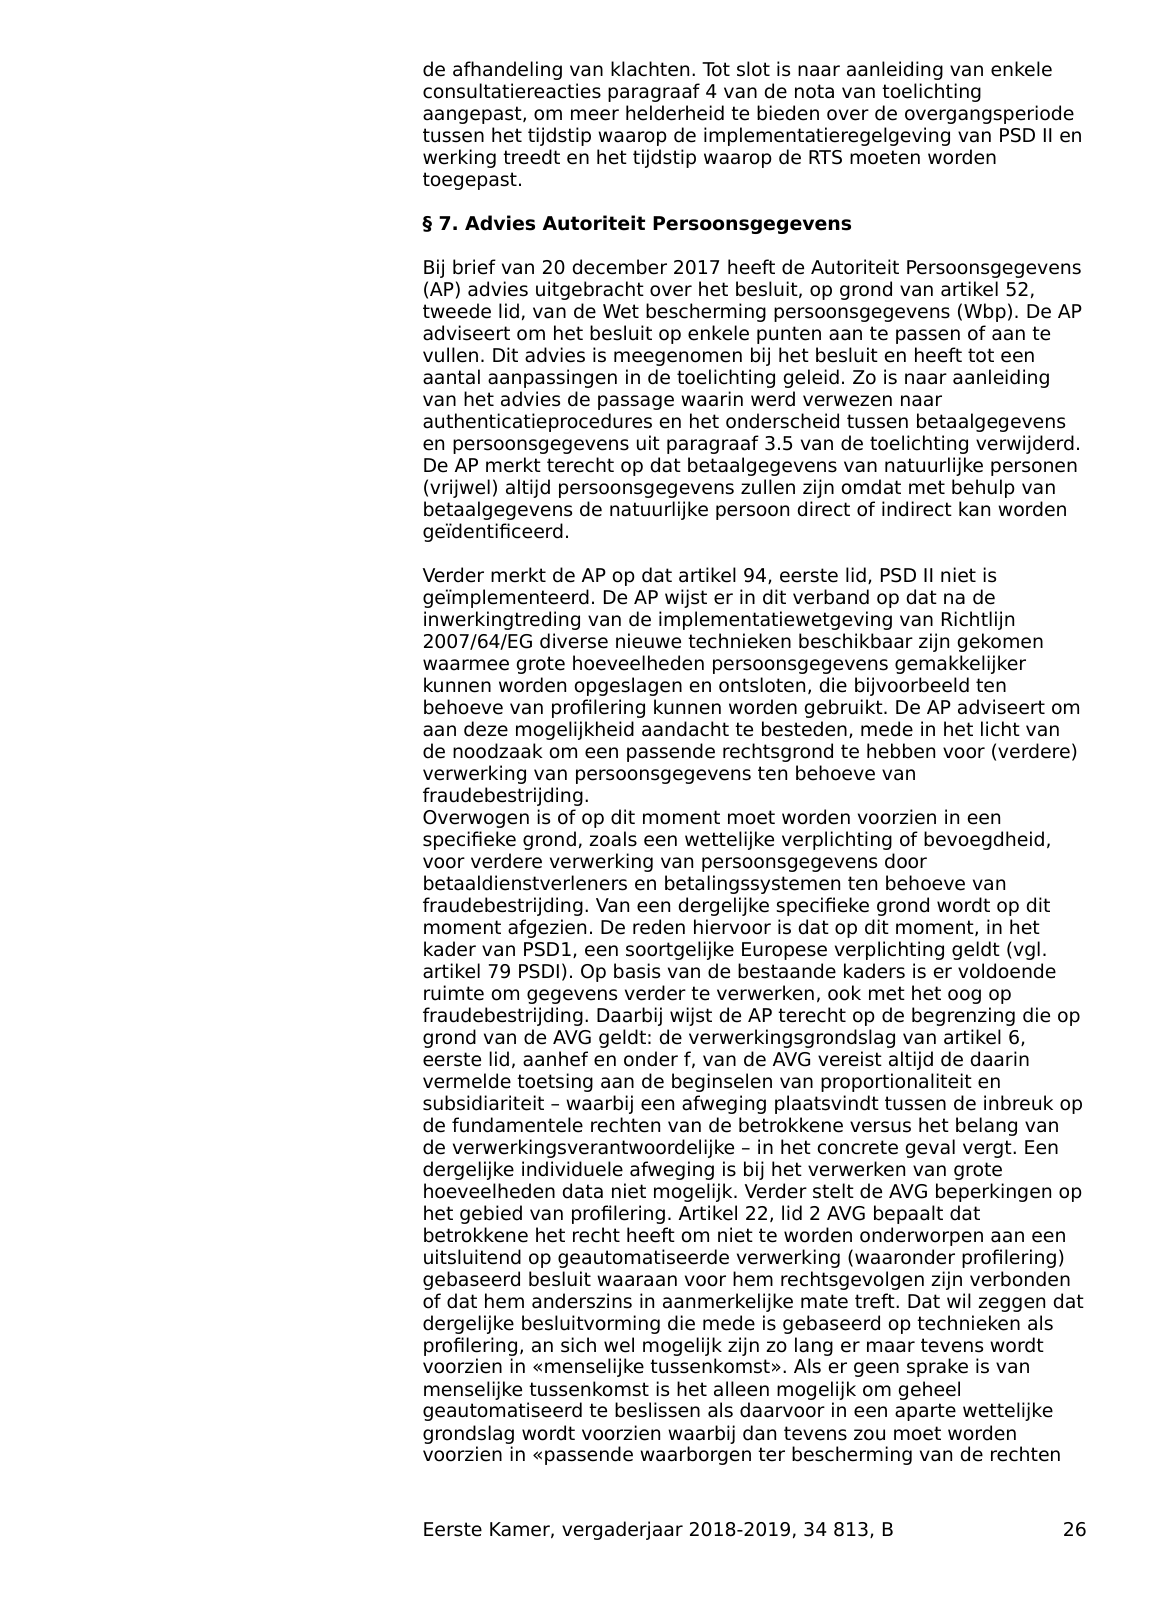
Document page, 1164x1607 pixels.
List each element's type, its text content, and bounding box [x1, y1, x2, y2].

text Bij brief van 20 december 2017 heeft de Autoriteit Persoonsgegevens (AP) advies uitgebracht over het besluit, op grond van artikel 52, tweede lid, van de Wet bescherming persoonsgegevens (Wbp). De AP adviseert om het besluit op enkele punten aan te passen of aan te vullen. Dit advies is meegenomen bij het besluit en heeft tot een aantal aanpassingen in de toelichting geleid. Zo is naar aanleiding van het advies de passage waarin werd verwezen naar authenticatieprocedures en het onderscheid tussen betaalgegevens en persoonsgegevens uit paragraaf 3.5 van de toelichting verwijderd. De AP merkt terecht op dat betaalgegevens van natuurlijke personen (vrijwel) altijd persoonsgegevens zullen zijn omdat met behulp van betaalgegevens de natuurlijke persoon direct of indirect kan worden geïdentificeerd. [422, 257, 1087, 543]
text Overwogen is of op dit moment moet worden voorzien in een specifieke grond, zoals een wettelijke verplichting of bevoegdheid, voor verdere verwerking van persoonsgegevens door betaaldienstverleners en betalingssystemen ten behoeve van fraudebestrijding. Van een dergelijke specifieke grond wordt op dit moment afgezien. De reden hiervoor is dat op dit moment, in het kader van PSD1, een soortgelijke Europese verplichting geldt (vgl. artikel 79 PSDI). Op basis van de bestaande kaders is er voldoende ruimte om gegevens verder te verwerken, ook met het oog op fraudebestrijding. Daarbij wijst de AP terecht op de begrenzing die op grond van de AVG geldt: de verwerkingsgrondslag van artikel 6, eerste lid, aanhef en onder f, van de AVG vereist altijd de daarin vermelde toetsing aan de beginselen van proportionaliteit en subsidiariteit – waarbij een afweging plaatsvindt tussen de inbreuk op de fundamentele rechten van de betrokkene versus het belang van de verwerkingsverantwoordelijke – in het concrete geval vergt. Een dergelijke individuele afweging is bij het verwerken van grote hoeveelheden data niet mogelijk. Verder stelt de AVG beperkingen op het gebied van profilering. Artikel 22, lid 2 AVG bepaalt dat betrokkene het recht heeft om niet te worden onderworpen aan een uitsluitend op geautomatiseerde verwerking (waaronder profilering) gebaseerd besluit waaraan voor hem rechtsgevolgen zijn verbonden of dat hem anderszins in aanmerkelijke mate treft. Dat wil zeggen dat dergelijke besluitvorming die mede is gebaseerd op technieken als profilering, an sich wel mogelijk zijn zo lang er maar tevens wordt voorzien in «menselijke tussenkomst». Als er geen sprake is van menselijke tussenkomst is het alleen mogelijk om geheel geautomatiseerd te beslissen als daarvoor in een aparte wettelijke grondslag wordt voorzien waarbij dan tevens zou moet worden voorzien in «passende waarborgen ter bescherming van de rechten [422, 807, 1087, 1466]
subtitle § 7. Advies Autoriteit Persoonsgegevens [422, 213, 1087, 235]
text Verder merkt de AP op dat artikel 94, eerste lid, PSD II niet is geïmplementeerd. De AP wijst er in dit verband op dat na de inwerkingtreding van de implementatiewetgeving van Richtlijn 2007/64/EG diverse nieuwe technieken beschikbaar zijn gekomen waarmee grote hoeveelheden persoonsgegevens gemakkelijker kunnen worden opgeslagen en ontsloten, die bijvoorbeeld ten behoeve van profilering kunnen worden gebruikt. De AP adviseert om aan deze mogelijkheid aandacht te besteden, mede in het licht van de noodzaak om een passende rechtsgrond te hebben voor (verdere) verwerking van persoonsgegevens ten behoeve van fraudebestrijding. [422, 565, 1087, 807]
text de afhandeling van klachten. Tot slot is naar aanleiding van enkele consultatiereacties paragraaf 4 van de nota van toelichting aangepast, om meer helderheid te bieden over de overgangsperiode tussen het tijdstip waarop de implementatieregelgeving van PSD II en werking treedt en het tijdstip waarop de RTS moeten worden toegepast. [422, 59, 1087, 191]
